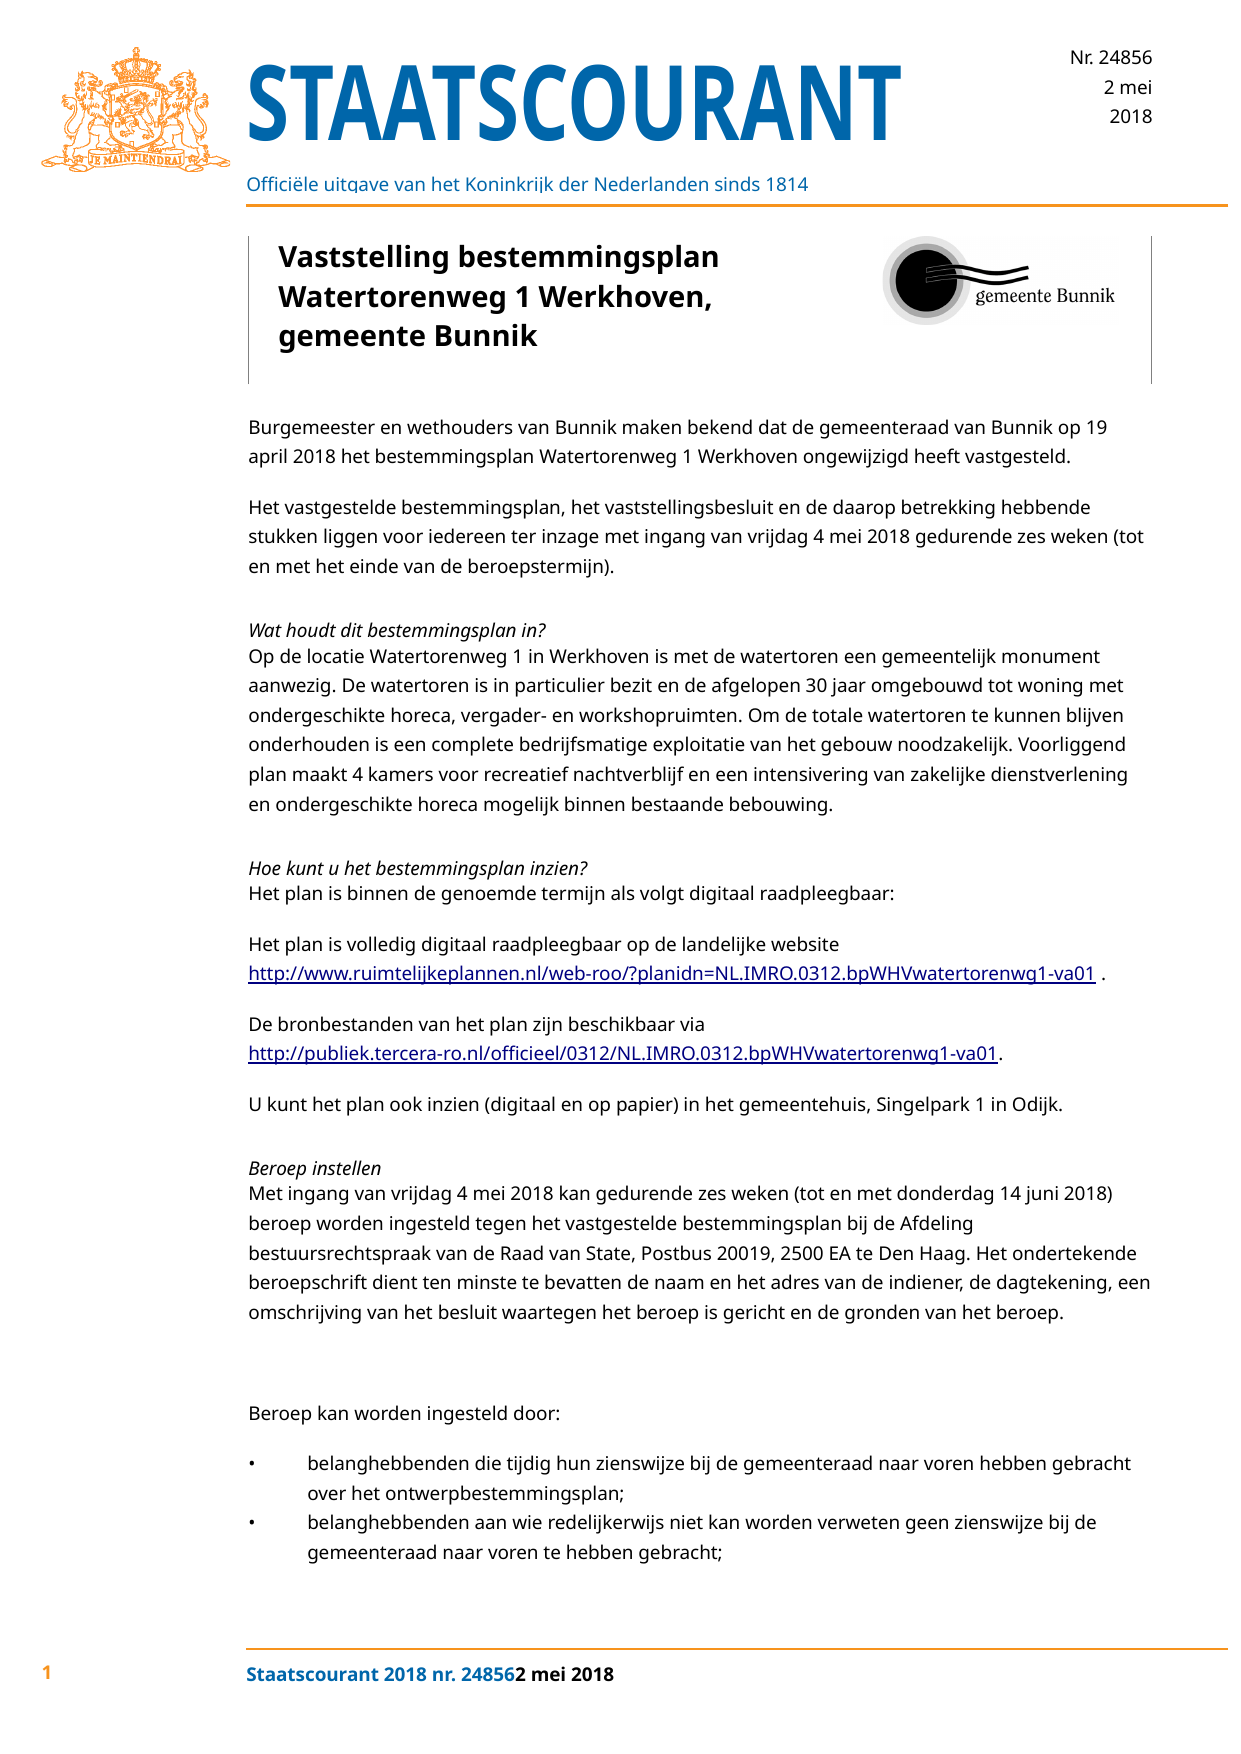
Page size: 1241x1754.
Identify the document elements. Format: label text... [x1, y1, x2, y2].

text Op de locatie Watertorenweg 1 in Werkhoven is met de watertoren een gemeentelijk monument aanwezig. De watertoren is in particulier bezit en de afgelopen 30 jaar omgebouwd tot woning met ondergeschikte horeca, vergader- en workshopruimten. Om de totale watertoren te kunnen blijven onderhouden is een complete bedrijfsmatige exploitatie van het gebouw noodzakelijk. Voorliggend plan maakt 4 kamers voor recreatief nachtverblijf en een intensivering van zakelijke dienstverlening en ondergeschikte horeca mogelijk binnen bestaande bebouwing. [248, 643, 1152, 816]
list belanghebbenden die tijdig hun zienswijze bij de gemeenteraad naar voren hebben gebracht over het ontwerpbestemmingsplan; [248, 1450, 1152, 1505]
text Burgemeester en wethouders van Bunnik maken bekend dat de gemeenteraad van Bunnik op 19 april 2018 het bestemmingsplan Watertorenweg 1 Werkhoven ongewijzigd heeft vastgesteld. [248, 414, 1152, 469]
table_header Vaststelling bestemmingsplan Watertorenweg 1 Werkhoven, gemeente Bunnik [249, 236, 850, 384]
text Wat houdt dit bestemmingsplan in? [248, 617, 1152, 643]
text Beroep kan worden ingesteld door: [248, 1400, 1152, 1425]
text Beroep instellen [248, 1155, 1152, 1181]
text Het plan is binnen de genoemde termijn als volgt digitaal raadpleegbaar: [248, 880, 1152, 906]
picture [882, 236, 1119, 325]
text U kunt het plan ook inzien (digitaal en op papier) in het gemeentehuis, Singelpark 1 in Odijk. [248, 1091, 1152, 1117]
table_header [850, 236, 1151, 384]
text Hoe kunt u het bestemmingsplan inzien? [248, 855, 1152, 880]
text Met ingang van vrijdag 4 mei 2018 kan gedurende zes weken (tot en met donderdag 14 juni 2018) beroep worden ingesteld tegen het vastgestelde bestemmingsplan bij de Afdeling bestuursrechtspraak van de Raad van State, Postbus 20019, 2500 EA te Den Haag. Het ondertekende beroepschrift dient ten minste te bevatten de naam en het adres van de indiener, de dagtekening, een omschrijving van het besluit waartegen het beroep is gericht en de gronden van het beroep. [248, 1181, 1152, 1324]
picture [41, 47, 231, 172]
list belanghebbenden aan wie redelijkerwijs niet kan worden verweten geen zienswijze bij de gemeenteraad naar voren te hebben gebracht; [248, 1509, 1152, 1564]
text Het vastgestelde bestemmingsplan, het vaststellingsbesluit en de daarop betrekking hebbende stukken liggen voor iedereen ter inzage met ingang van vrijdag 4 mei 2018 gedurende zes weken (tot en met het einde van de beroepstermijn). [248, 494, 1152, 579]
text Het plan is volledig digitaal raadpleegbaar op de landelijke website http://www.ruimtelijkeplannen.nl/web-roo/?planidn=NL.IMRO.0312.bpWHVwatertorenwg1-va01 . [248, 931, 1152, 986]
text De bronbestanden van het plan zijn beschikbaar via http://publiek.tercera-ro.nl/officieel/0312/NL.IMRO.0312.bpWHVwatertorenwg1-va01. [248, 1011, 1152, 1066]
